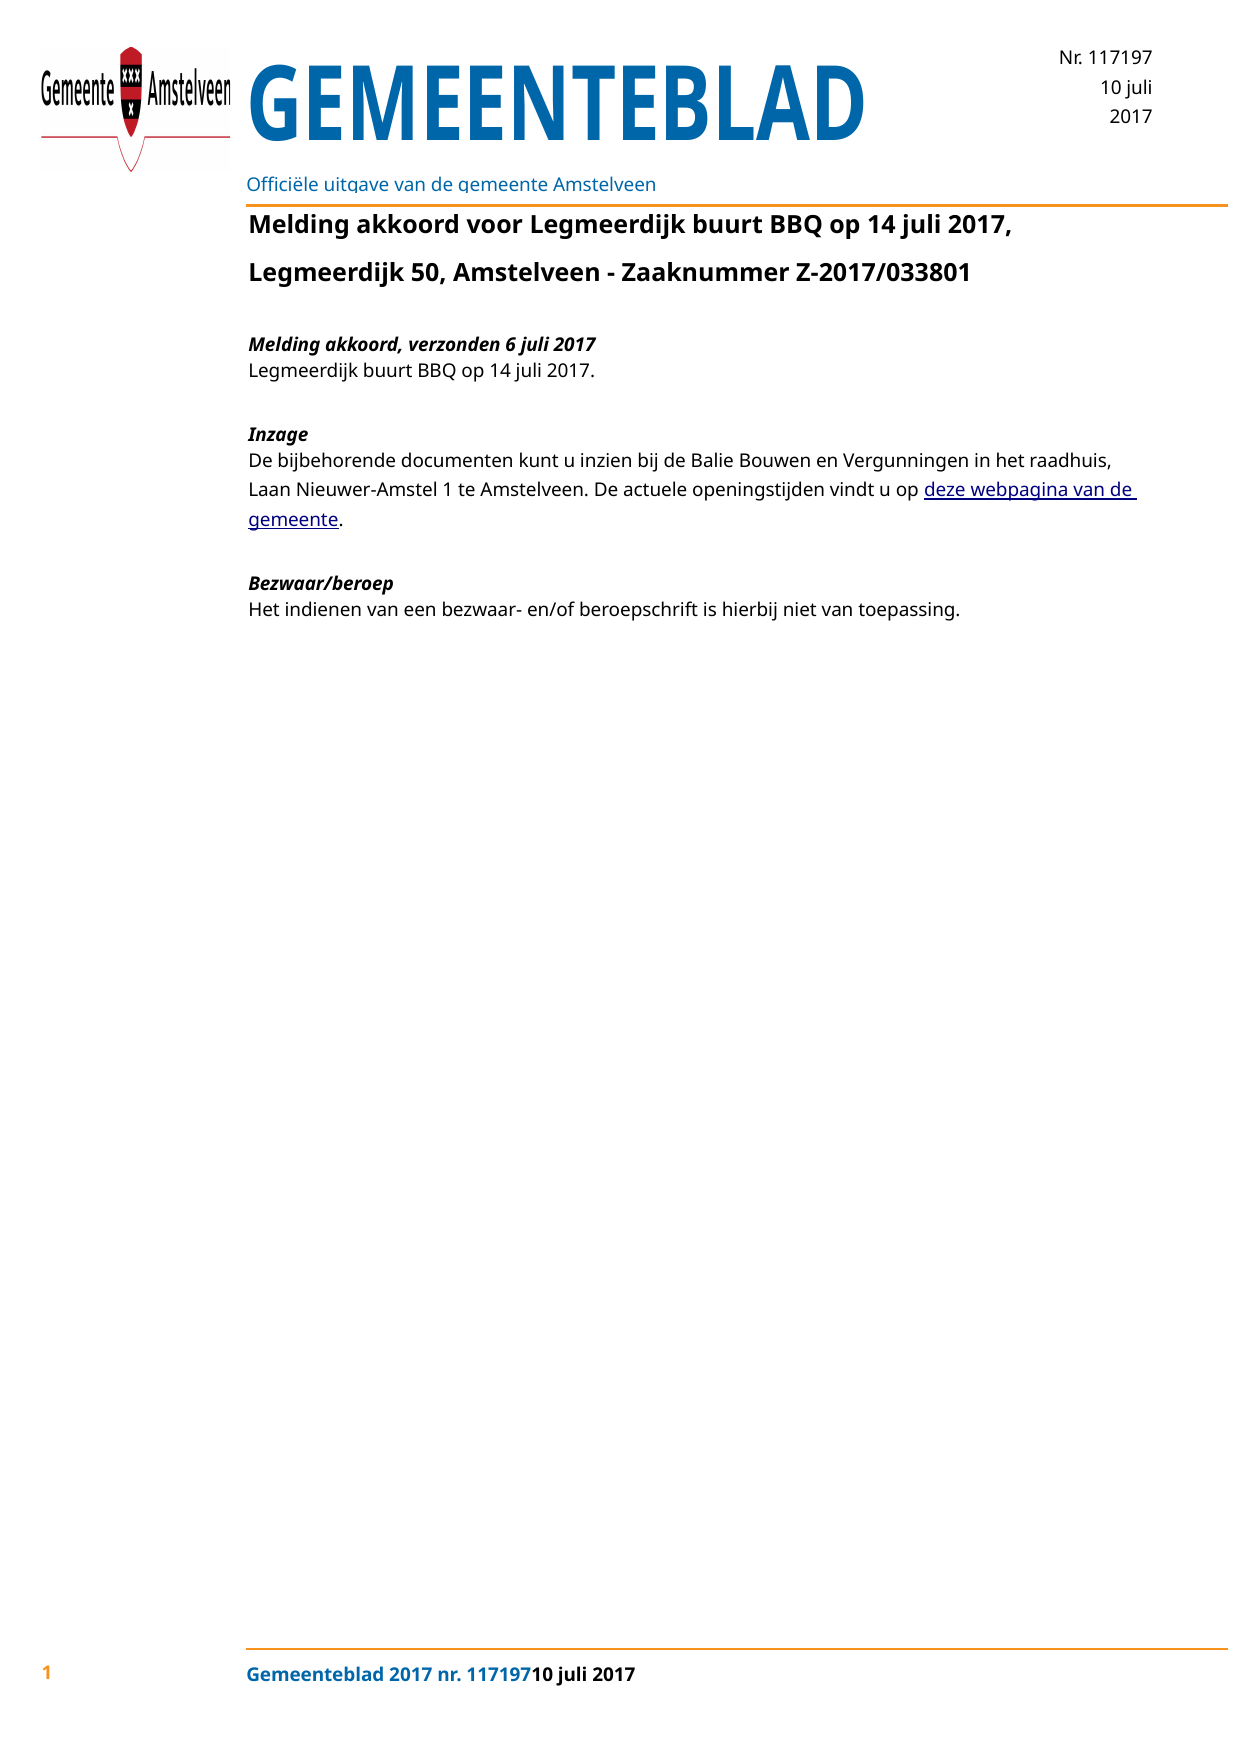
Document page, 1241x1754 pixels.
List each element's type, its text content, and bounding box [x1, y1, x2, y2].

text Inzage [248, 421, 1152, 447]
text De bijbehorende documenten kunt u inzien bij de Balie Bouwen en Vergunningen in het raadhuis, Laan Nieuwer-Amstel 1 te Amstelveen. De actuele openingstijden vindt u op deze webpagina van de gemeente. [248, 447, 1152, 532]
text Het indienen van een bezwaar- en/of beroepschrift is hierbij niet van toepassing. [248, 596, 1152, 621]
picture [41, 47, 231, 172]
text Bezwaar/beroep [248, 570, 1152, 596]
text Melding akkoord, verzonden 6 juli 2017 [248, 331, 1152, 357]
text Melding akkoord voor Legmeerdijk buurt BBQ op 14 juli 2017, Legmeerdijk 50, Amstelveen - Zaaknummer Z-2017/033801 [248, 207, 1152, 288]
text Legmeerdijk buurt BBQ op 14 juli 2017. [248, 357, 1152, 383]
